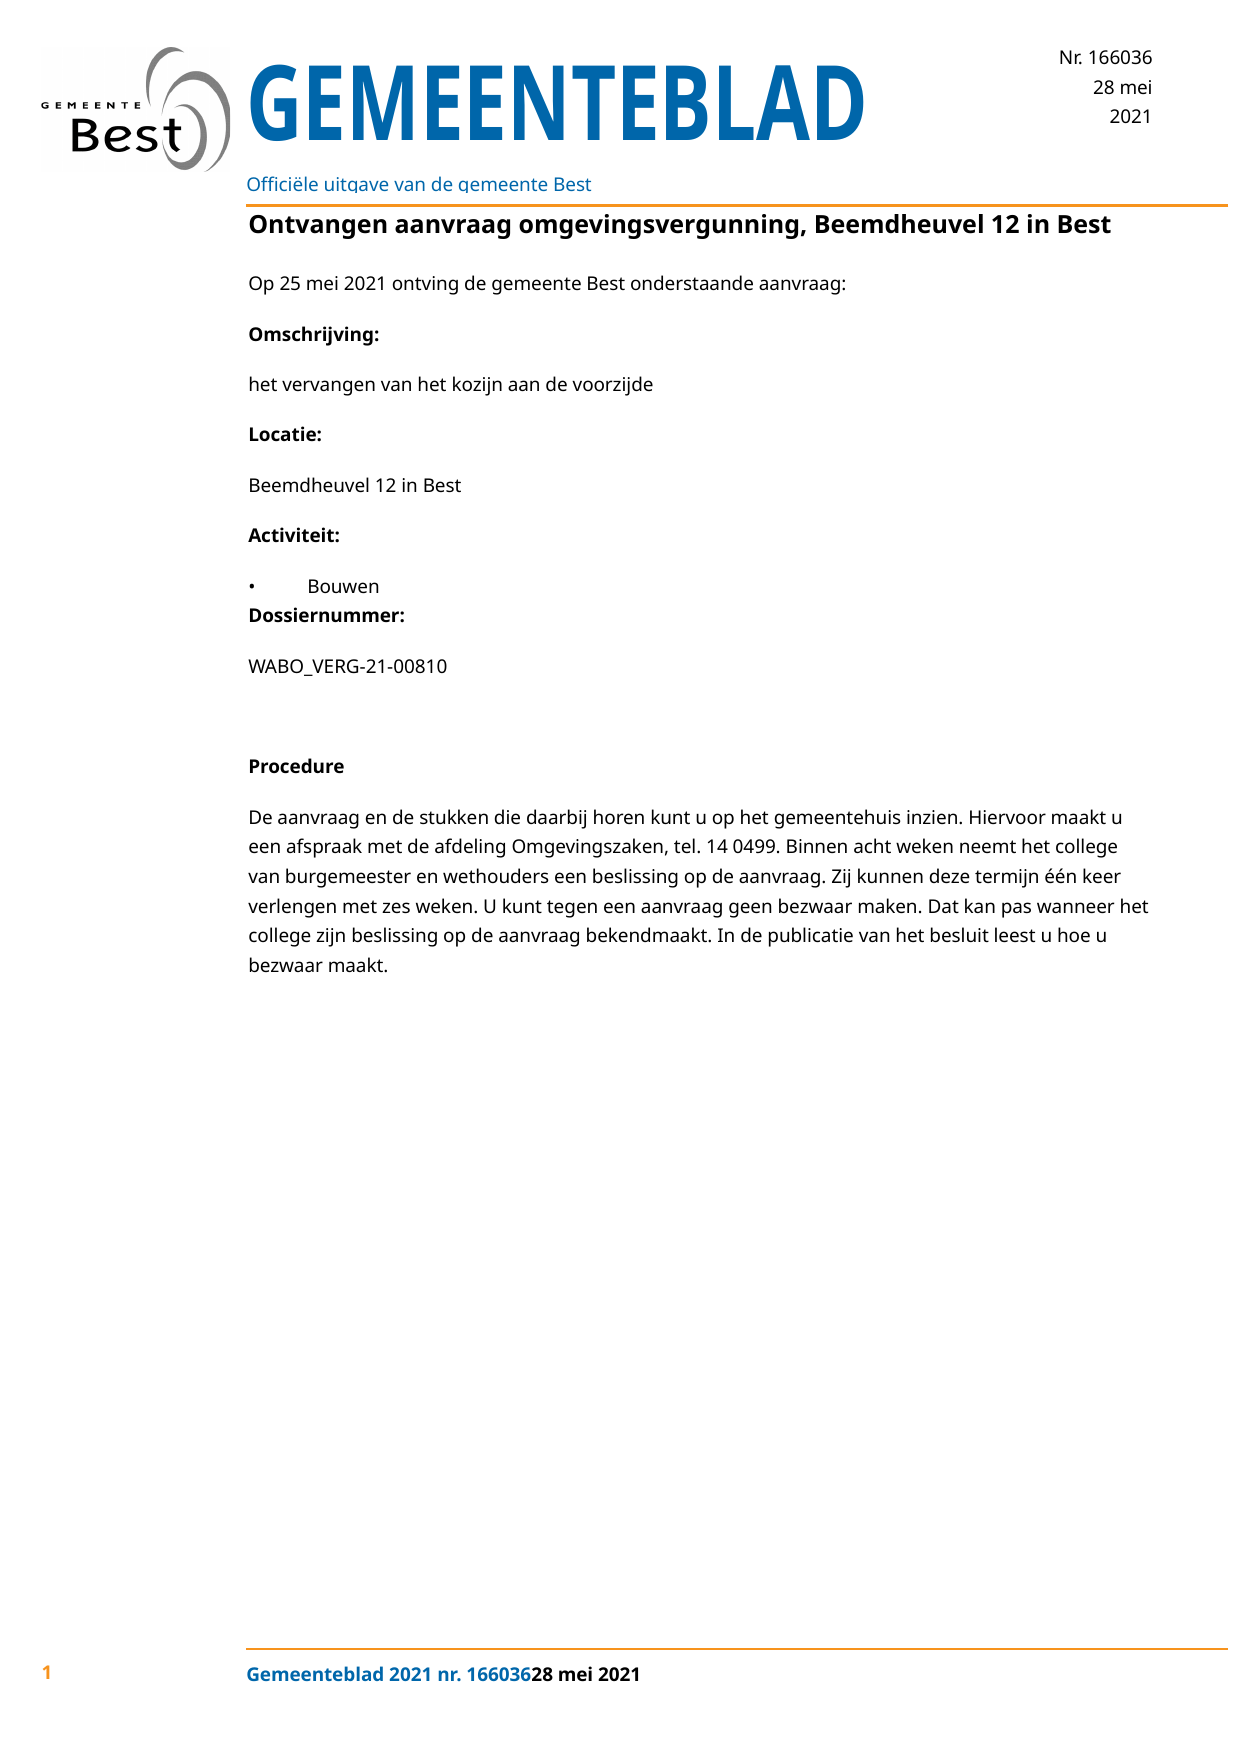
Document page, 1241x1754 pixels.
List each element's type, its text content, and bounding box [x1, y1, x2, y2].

text Omschrijving: [248, 321, 1152, 346]
text Beemdheuvel 12 in Best [248, 472, 1152, 498]
text Dossiernummer: [248, 602, 1152, 628]
text het vervangen van het kozijn aan de voorzijde [248, 371, 1152, 397]
text De aanvraag en de stukken die daarbij horen kunt u op het gemeentehuis inzien. Hiervoor maakt u een afspraak met de afdeling Omgevingszaken, tel. 14 0499. Binnen acht weken neemt het college van burgemeester en wethouders een beslissing op de aanvraag. Zij kunnen deze termijn één keer verlengen met zes weken. U kunt tegen een aanvraag geen bezwaar maken. Dat kan pas wanneer het college zijn beslissing op de aanvraag bekendmaakt. In de publicatie van het besluit leest u hoe u bezwaar maakt. [248, 804, 1152, 978]
picture [41, 47, 231, 172]
text Ontvangen aanvraag omgevingsvergunning, Beemdheuvel 12 in Best [248, 207, 1152, 241]
text Locatie: [248, 422, 1152, 447]
list Bouwen [248, 573, 1152, 598]
text WABO_VERG-21-00810 [248, 653, 1152, 678]
text Procedure [248, 754, 1152, 779]
text Op 25 mei 2021 ontving de gemeente Best onderstaande aanvraag: [248, 270, 1152, 296]
text Activiteit: [248, 522, 1152, 548]
